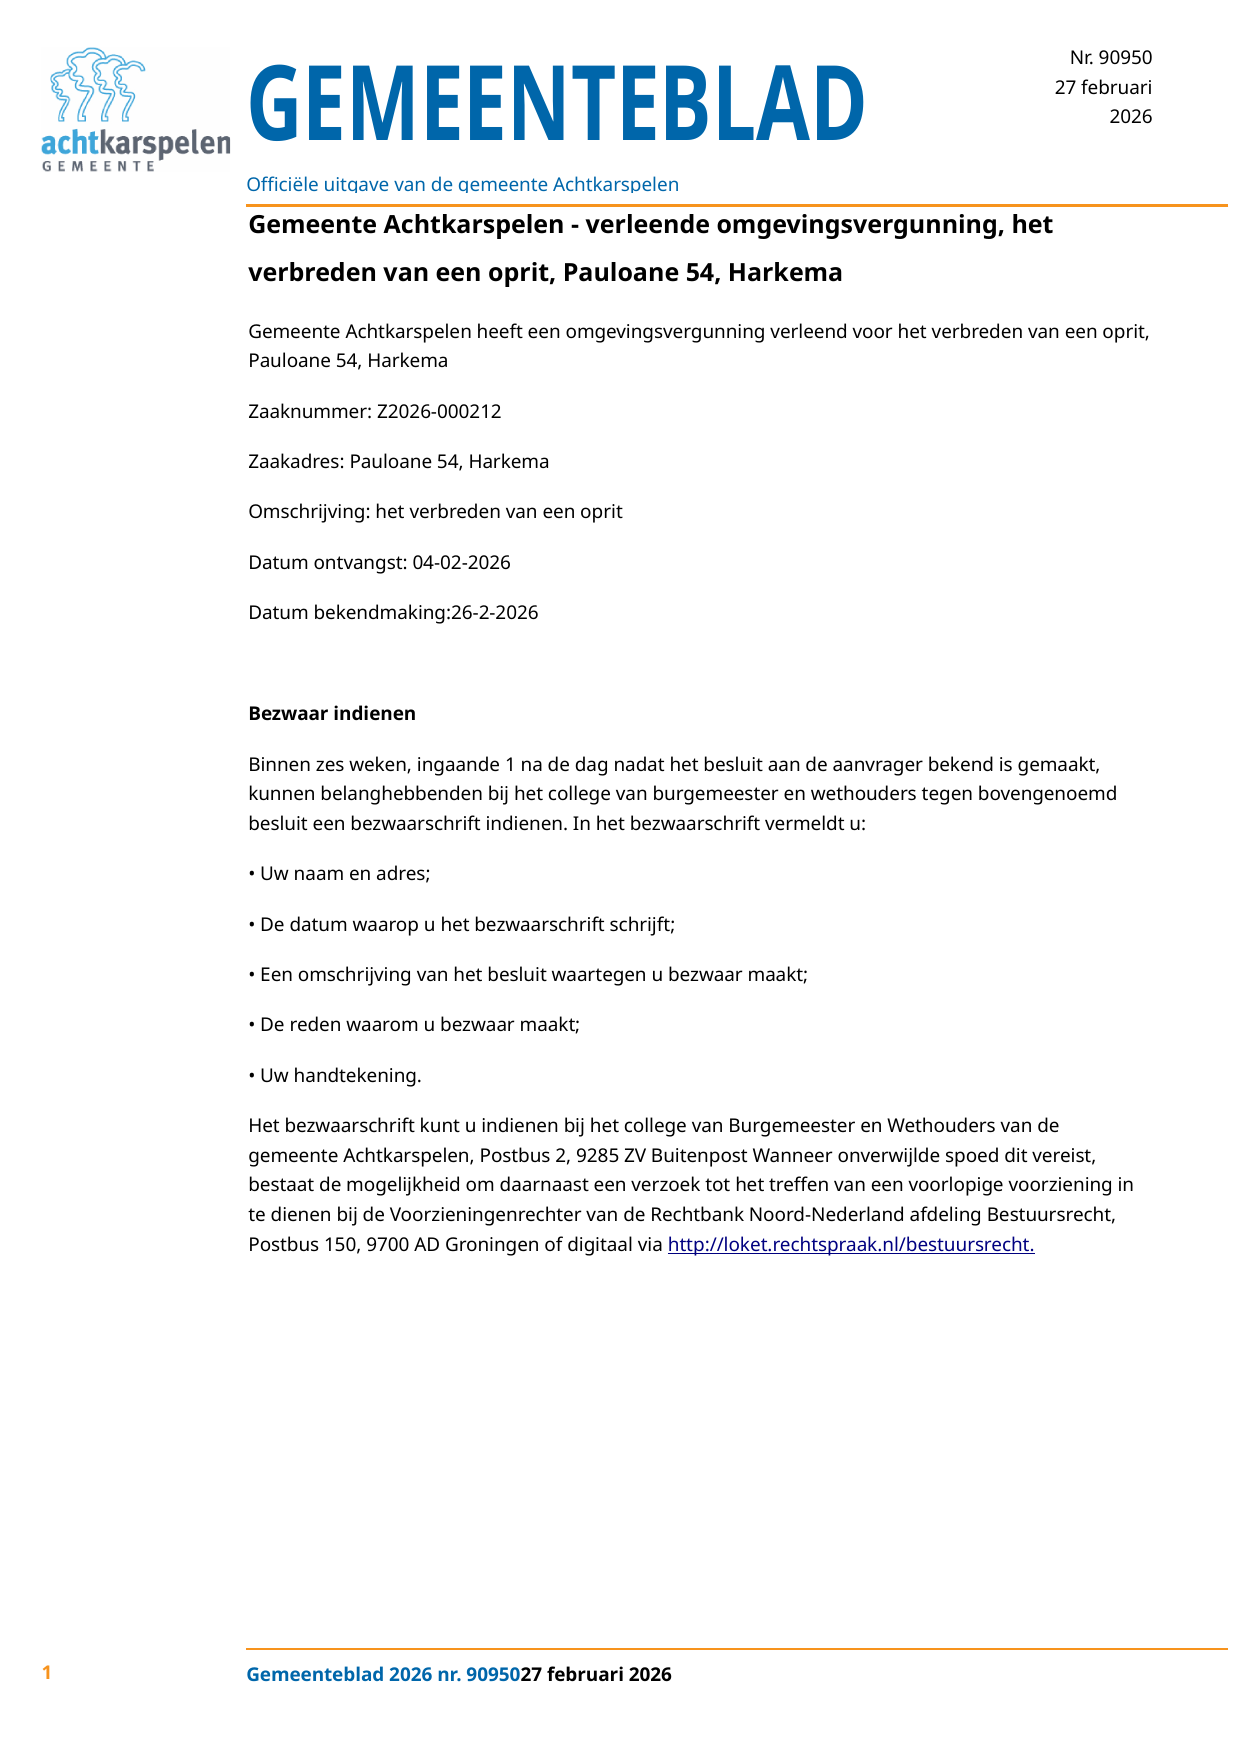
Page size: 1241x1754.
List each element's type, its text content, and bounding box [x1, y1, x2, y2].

text • Een omschrijving van het besluit waartegen u bezwaar maakt; [248, 961, 1152, 987]
text • De reden waarom u bezwaar maakt; [248, 1012, 1152, 1037]
text Datum bekendmaking:26-2-2026 [248, 599, 1152, 625]
text • De datum waarop u het bezwaarschrift schrijft; [248, 911, 1152, 937]
text Binnen zes weken, ingaande 1 na de dag nadat het besluit aan de aanvrager bekend is gemaakt, kunnen belanghebbenden bij het college van burgemeester en wethouders tegen bovengenoemd besluit een bezwaarschrift indienen. In het bezwaarschrift vermeldt u: [248, 751, 1152, 836]
text Datum ontvangst: 04-02-2026 [248, 549, 1152, 575]
text Bezwaar indienen [248, 700, 1152, 726]
text Zaakadres: Pauloane 54, Harkema [248, 448, 1152, 474]
text Gemeente Achtkarspelen heeft een omgevingsvergunning verleend voor het verbreden van een oprit, Pauloane 54, Harkema [248, 318, 1152, 373]
text Zaaknummer: Z2026-000212 [248, 398, 1152, 424]
text • Uw naam en adres; [248, 860, 1152, 886]
text Het bezwaarschrift kunt u indienen bij het college van Burgemeester en Wethouders van de gemeente Achtkarspelen, Postbus 2, 9285 ZV Buitenpost Wanneer onverwijlde spoed dit vereist, bestaat de mogelijkheid om daarnaast een verzoek tot het treffen van een voorlopige voorziening in te dienen bij de Voorzieningenrechter van de Rechtbank Noord-Nederland afdeling Bestuursrecht, Postbus 150, 9700 AD Groningen of digitaal via http://loket.rechtspraak.nl/bestuursrecht. [248, 1112, 1152, 1257]
picture [41, 47, 231, 172]
text Gemeente Achtkarspelen - verleende omgevingsvergunning, het verbreden van een oprit, Pauloane 54, Harkema [248, 207, 1152, 288]
text • Uw handtekening. [248, 1062, 1152, 1088]
text Omschrijving: het verbreden van een oprit [248, 499, 1152, 524]
